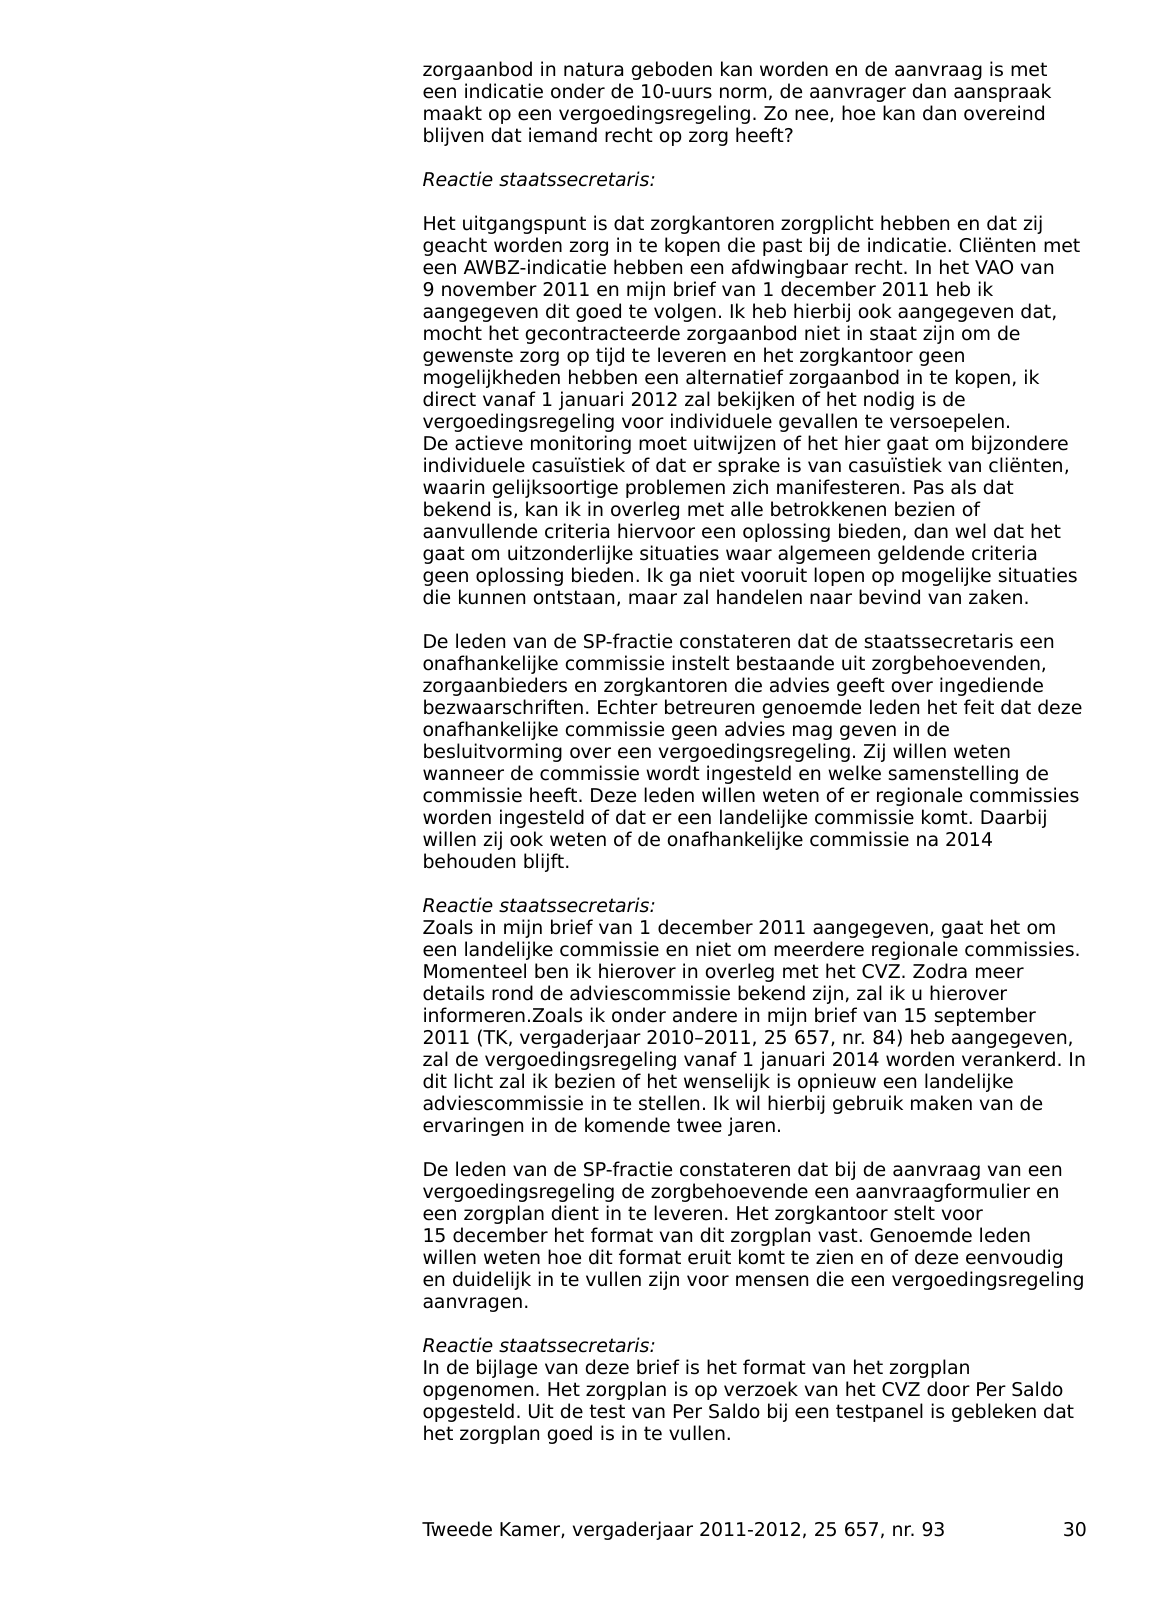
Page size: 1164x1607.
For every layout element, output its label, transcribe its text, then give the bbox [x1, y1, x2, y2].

subtitle Reactie staatssecretaris: [422, 169, 1087, 191]
text De leden van de SP-fractie constateren dat bij de aanvraag van een vergoedingsregeling de zorgbehoevende een aanvraagformulier en een zorgplan dient in te leveren. Het zorgkantoor stelt voor 15 december het format van dit zorgplan vast. Genoemde leden willen weten hoe dit format eruit komt te zien en of deze eenvoudig en duidelijk in te vullen zijn voor mensen die een vergoedingsregeling aanvragen. [422, 1159, 1087, 1313]
text zorgaanbod in natura geboden kan worden en de aanvraag is met een indicatie onder de 10-uurs norm, de aanvrager dan aanspraak maakt op een vergoedingsregeling. Zo nee, hoe kan dan overeind blijven dat iemand recht op zorg heeft? [422, 59, 1087, 147]
text De actieve monitoring moet uitwijzen of het hier gaat om bijzondere individuele casuïstiek of dat er sprake is van casuïstiek van cliënten, waarin gelijksoortige problemen zich manifesteren. Pas als dat bekend is, kan ik in overleg met alle betrokkenen bezien of aanvullende criteria hiervoor een oplossing bieden, dan wel dat het gaat om uitzonderlijke situaties waar algemeen geldende criteria geen oplossing bieden. Ik ga niet vooruit lopen op mogelijke situaties die kunnen ontstaan, maar zal handelen naar bevind van zaken. [422, 433, 1087, 609]
text Zoals in mijn brief van 1 december 2011 aangegeven, gaat het om een landelijke commissie en niet om meerdere regionale commissies. Momenteel ben ik hierover in overleg met het CVZ. Zodra meer details rond de adviescommissie bekend zijn, zal ik u hierover informeren.Zoals ik onder andere in mijn brief van 15 september 2011 (TK, vergaderjaar 2010–2011, 25 657, nr. 84) heb aangegeven, zal de vergoedingsregeling vanaf 1 januari 2014 worden verankerd. In dit licht zal ik bezien of het wenselijk is opnieuw een landelijke adviescommissie in te stellen. Ik wil hierbij gebruik maken van de ervaringen in de komende twee jaren. [422, 917, 1087, 1137]
text In de bijlage van deze brief is het format van het zorgplan opgenomen. Het zorgplan is op verzoek van het CVZ door Per Saldo opgesteld. Uit de test van Per Saldo bij een testpanel is gebleken dat het zorgplan goed is in te vullen. [422, 1357, 1087, 1445]
text De leden van de SP-fractie constateren dat de staatssecretaris een onafhankelijke commissie instelt bestaande uit zorgbehoevenden, zorgaanbieders en zorgkantoren die advies geeft over ingediende bezwaarschriften. Echter betreuren genoemde leden het feit dat deze onafhankelijke commissie geen advies mag geven in de besluitvorming over een vergoedingsregeling. Zij willen weten wanneer de commissie wordt ingesteld en welke samenstelling de commissie heeft. Deze leden willen weten of er regionale commissies worden ingesteld of dat er een landelijke commissie komt. Daarbij willen zij ook weten of de onafhankelijke commissie na 2014 behouden blijft. [422, 631, 1087, 873]
subtitle Reactie staatssecretaris: [422, 1335, 1087, 1357]
subtitle Reactie staatssecretaris: [422, 895, 1087, 917]
text Het uitgangspunt is dat zorgkantoren zorgplicht hebben en dat zij geacht worden zorg in te kopen die past bij de indicatie. Cliënten met een AWBZ-indicatie hebben een afdwingbaar recht. In het VAO van 9 november 2011 en mijn brief van 1 december 2011 heb ik aangegeven dit goed te volgen. Ik heb hierbij ook aangegeven dat, mocht het gecontracteerde zorgaanbod niet in staat zijn om de gewenste zorg op tijd te leveren en het zorgkantoor geen mogelijkheden hebben een alternatief zorgaanbod in te kopen, ik direct vanaf 1 januari 2012 zal bekijken of het nodig is de vergoedingsregeling voor individuele gevallen te versoepelen. [422, 213, 1087, 433]
